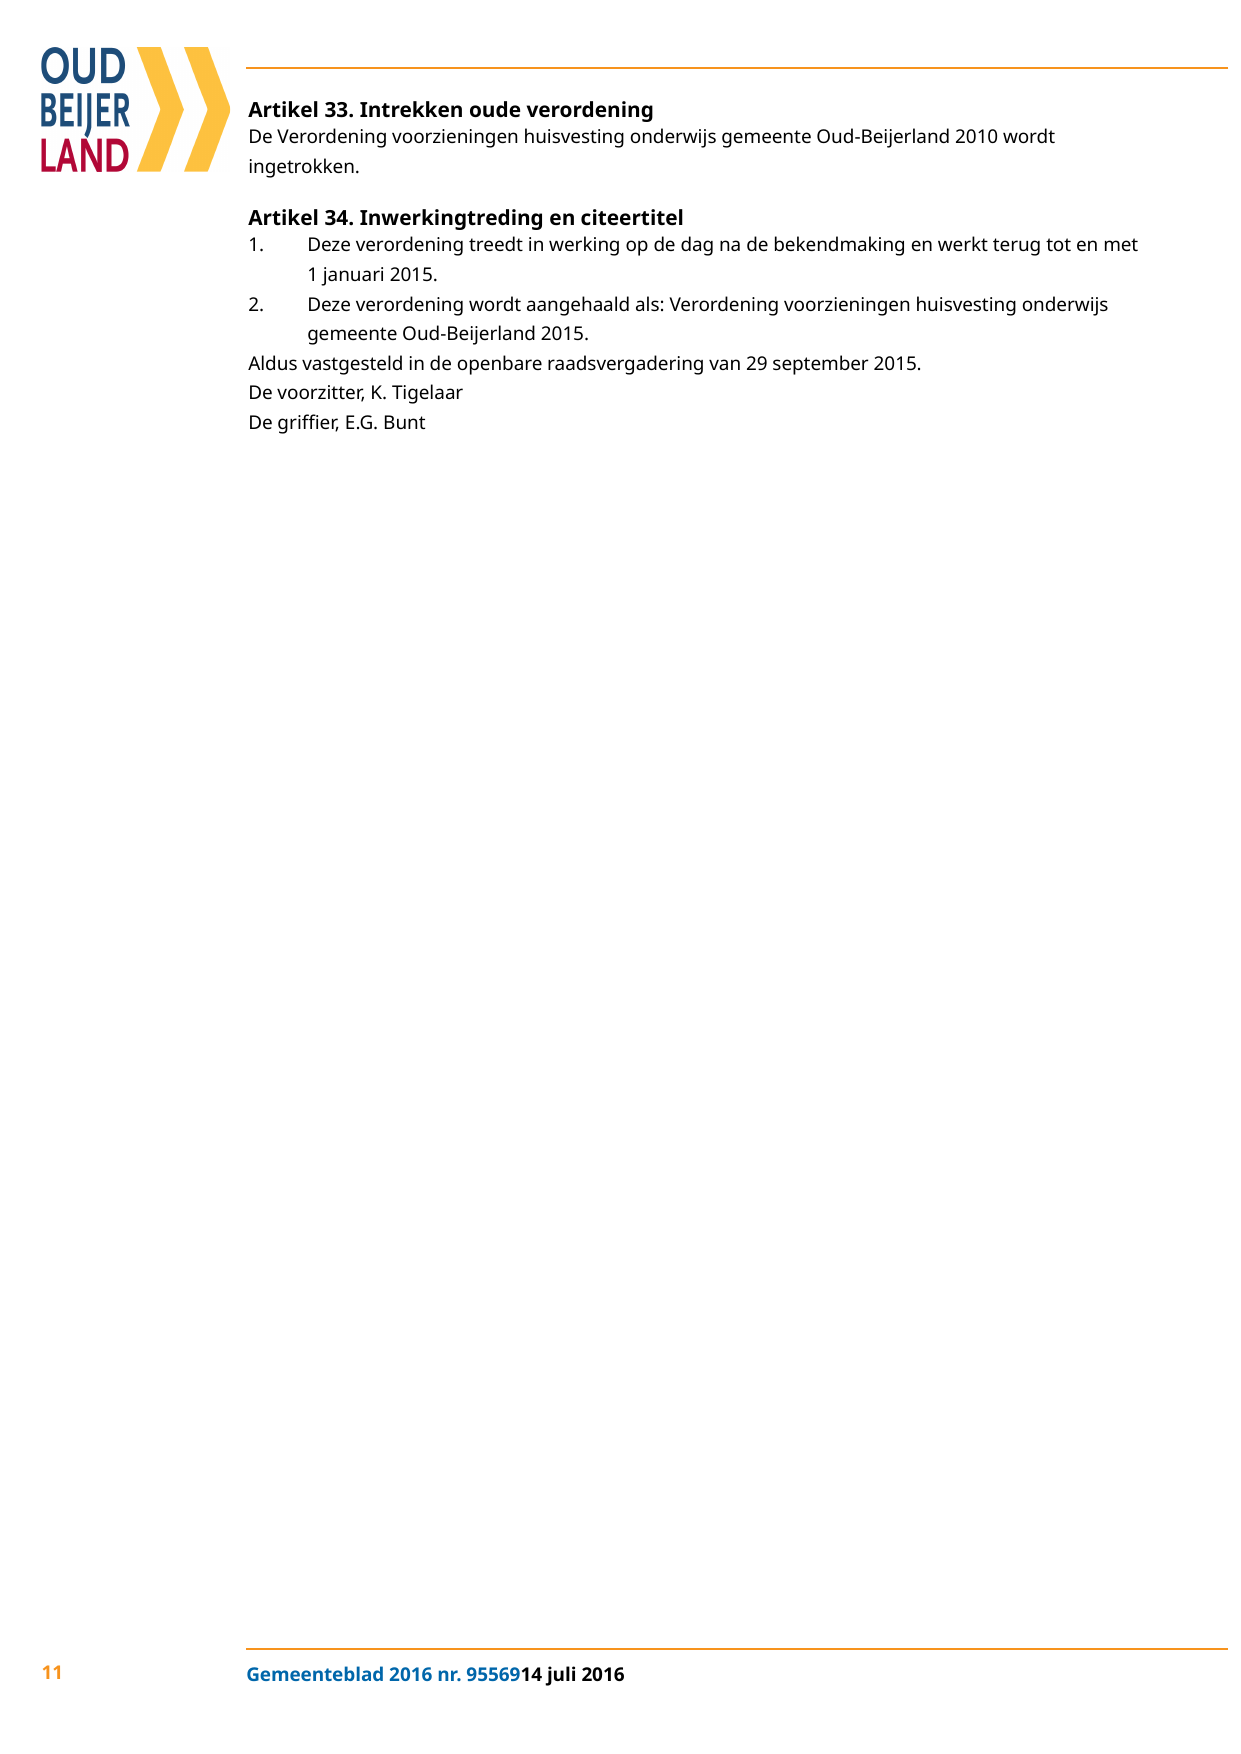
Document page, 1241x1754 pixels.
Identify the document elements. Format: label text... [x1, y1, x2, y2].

list Deze verordening wordt aangehaald als: Verordening voorzieningen huisvesting onderwijs gemeente Oud-Beijerland 2015. [248, 291, 1152, 346]
text Artikel 34. Inwerkingtreding en citeertitel [248, 203, 1152, 232]
text De Verordening voorzieningen huisvesting onderwijs gemeente Oud-Beijerland 2010 wordt ingetrokken. [248, 123, 1152, 178]
text De voorzitter, K. Tigelaar [248, 379, 1152, 405]
text Aldus vastgesteld in de openbare raadsvergadering van 29 september 2015. [248, 350, 1152, 376]
text De griffier, E.G. Bunt [248, 409, 1152, 435]
list Deze verordening treedt in werking op de dag na de bekendmaking en werkt terug tot en met 1 januari 2015. [248, 232, 1152, 287]
text Artikel 33. Intrekken oude verordening [248, 95, 1152, 123]
picture [41, 47, 231, 172]
